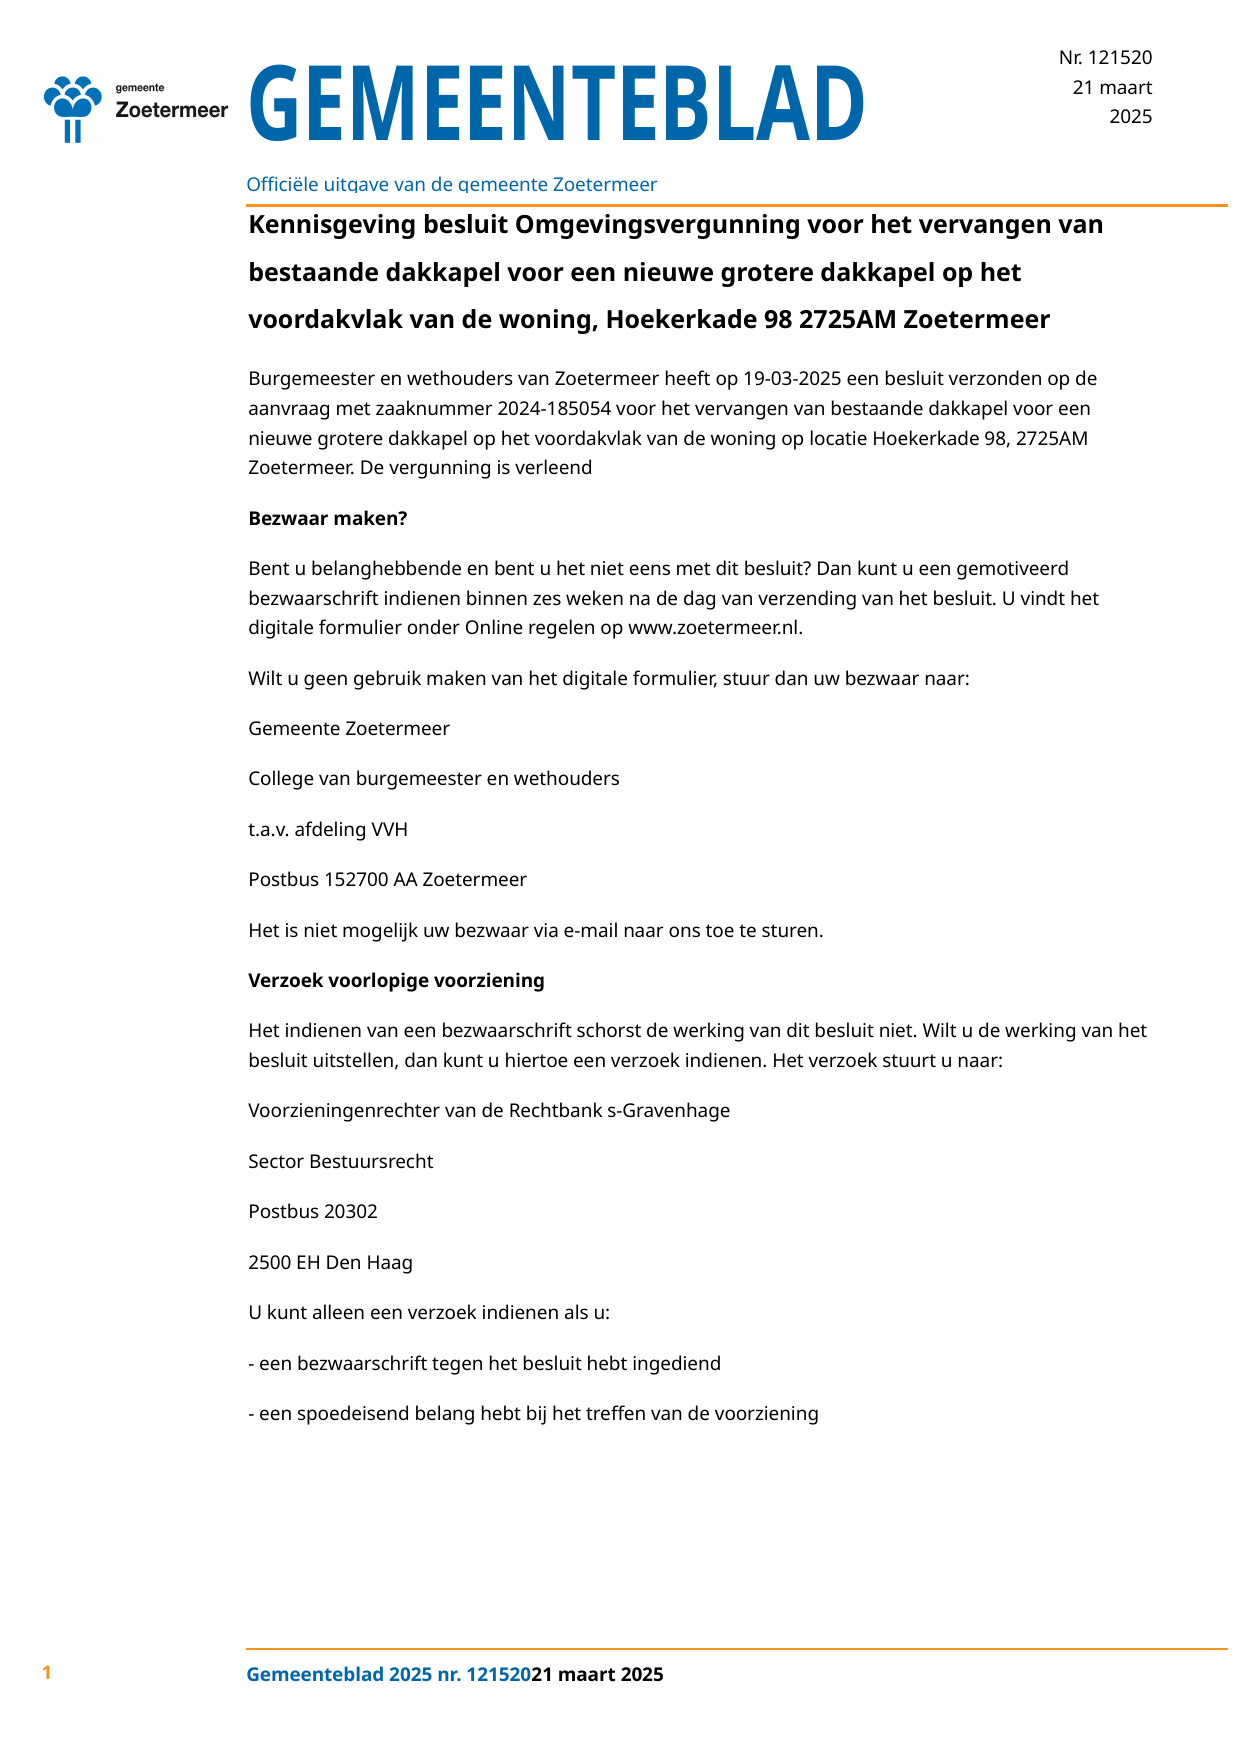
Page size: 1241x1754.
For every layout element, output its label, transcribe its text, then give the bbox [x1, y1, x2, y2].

picture [41, 47, 231, 172]
text Gemeente Zoetermeer [248, 715, 1152, 741]
text Wilt u geen gebruik maken van het digitale formulier, stuur dan uw bezwaar naar: [248, 665, 1152, 690]
text Bent u belanghebbende en bent u het niet eens met dit besluit? Dan kunt u een gemotiveerd bezwaarschrift indienen binnen zes weken na de dag van verzending van het besluit. U vindt het digitale formulier onder Online regelen op www.zoetermeer.nl. [248, 555, 1152, 640]
text 2500 EH Den Haag [248, 1249, 1152, 1274]
text Het indienen van een bezwaarschrift schorst de werking van dit besluit niet. Wilt u de werking van het besluit uitstellen, dan kunt u hiertoe een verzoek indienen. Het verzoek stuurt u naar: [248, 1018, 1152, 1073]
text t.a.v. afdeling VVH [248, 816, 1152, 842]
text Sector Bestuursrecht [248, 1148, 1152, 1174]
text Postbus 152700 AA Zoetermeer [248, 866, 1152, 892]
text U kunt alleen een verzoek indienen als u: [248, 1299, 1152, 1325]
text Het is niet mogelijk uw bezwaar via e-mail naar ons toe te sturen. [248, 917, 1152, 942]
text Kennisgeving besluit Omgevingsvergunning voor het vervangen van bestaande dakkapel voor een nieuwe grotere dakkapel op het voordakvlak van de woning, Hoekerkade 98 2725AM Zoetermeer [248, 207, 1152, 336]
text - een spoedeisend belang hebt bij het treffen van de voorziening [248, 1400, 1152, 1426]
text Voorzieningenrechter van de Rechtbank s-Gravenhage [248, 1098, 1152, 1123]
text Burgemeester en wethouders van Zoetermeer heeft op 19-03-2025 een besluit verzonden op de aanvraag met zaaknummer 2024-185054 voor het vervangen van bestaande dakkapel voor een nieuwe grotere dakkapel op het voordakvlak van de woning op locatie Hoekerkade 98, 2725AM Zoetermeer. De vergunning is verleend [248, 366, 1152, 480]
text College van burgemeester en wethouders [248, 766, 1152, 791]
text Verzoek voorlopige voorziening [248, 967, 1152, 993]
text Postbus 20302 [248, 1198, 1152, 1224]
text - een bezwaarschrift tegen het besluit hebt ingediend [248, 1350, 1152, 1375]
text Bezwaar maken? [248, 505, 1152, 530]
